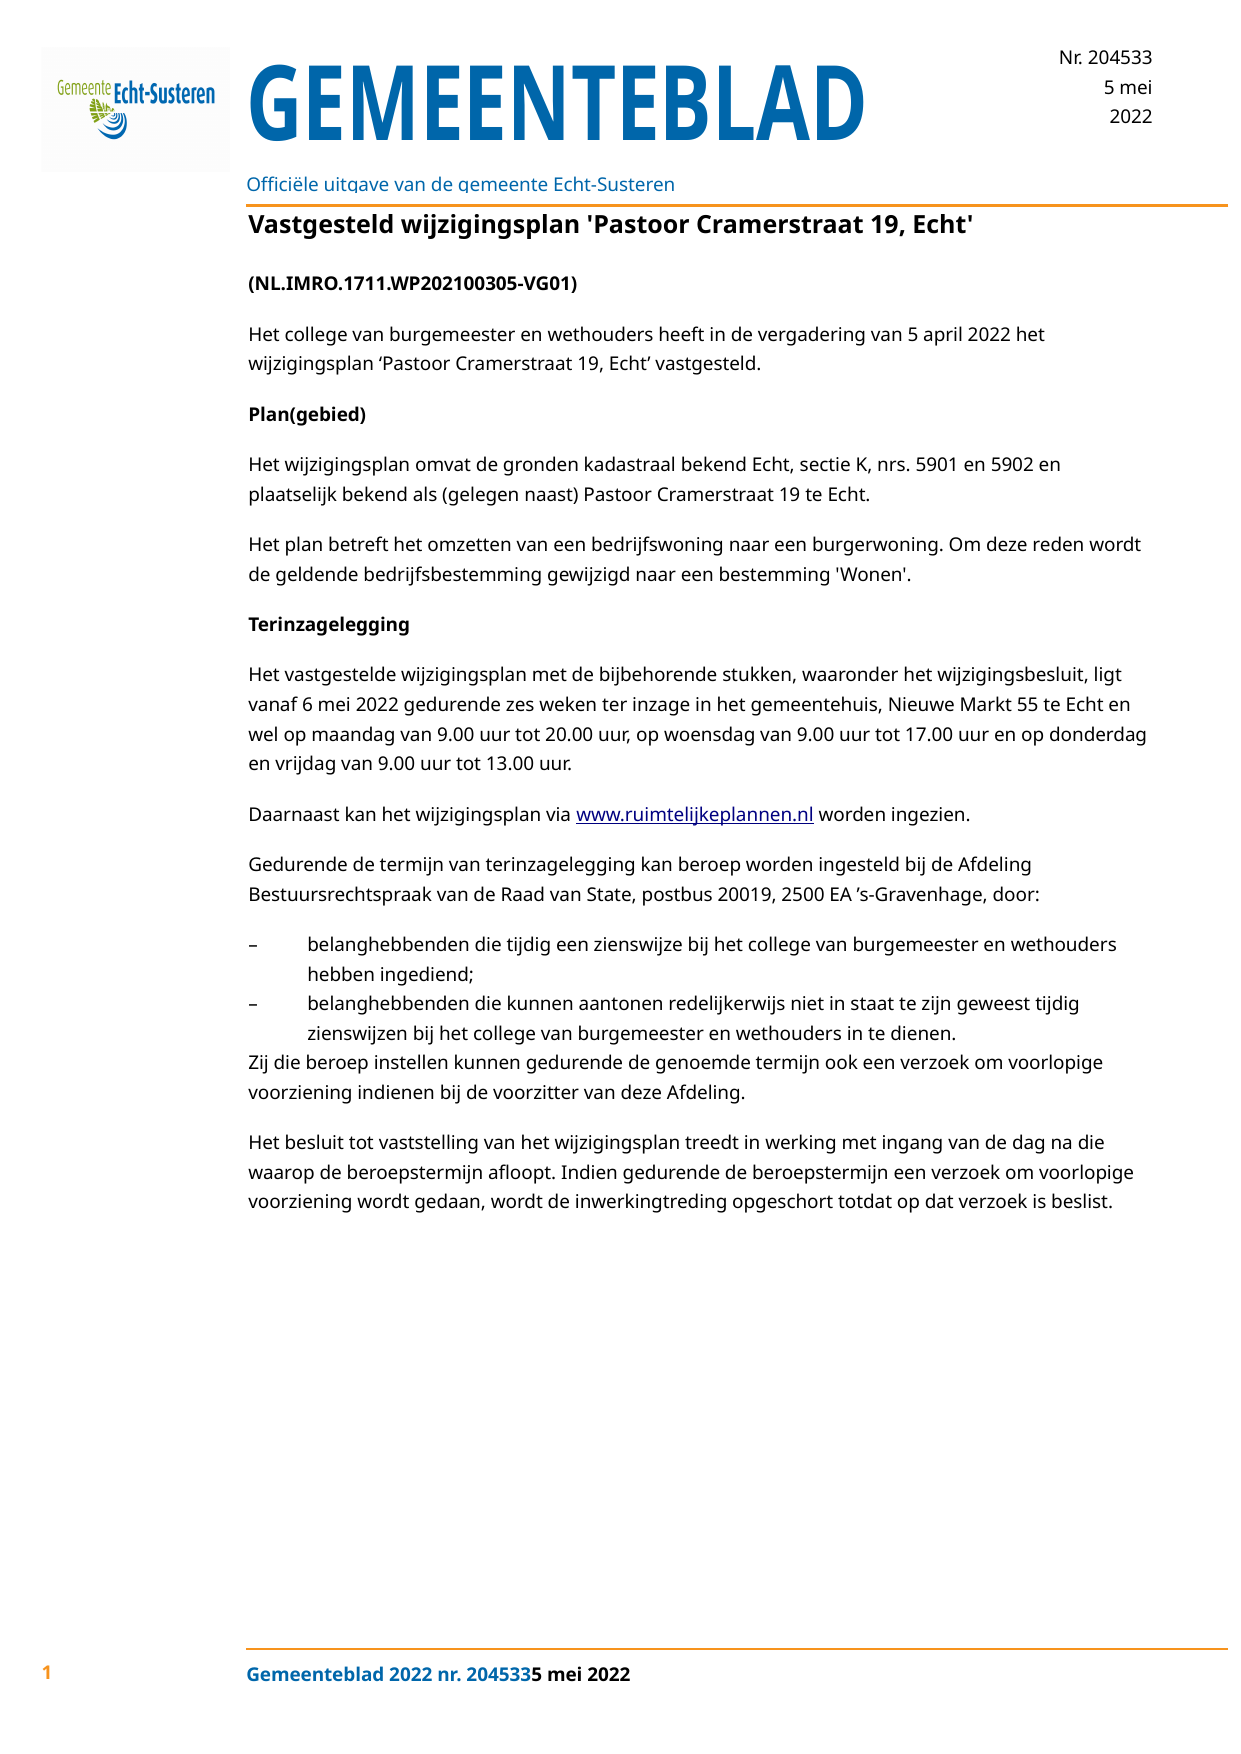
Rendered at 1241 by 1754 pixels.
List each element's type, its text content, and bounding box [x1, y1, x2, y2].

picture [41, 47, 231, 172]
text Plan(gebied) [248, 401, 1152, 426]
text Het college van burgemeester en wethouders heeft in de vergadering van 5 april 2022 het wijzigingsplan ‘Pastoor Cramerstraat 19, Echt’ vastgesteld. [248, 321, 1152, 376]
text Het vastgestelde wijzigingsplan met de bijbehorende stukken, waaronder het wijzigingsbesluit, ligt vanaf 6 mei 2022 gedurende zes weken ter inzage in het gemeentehuis, Nieuwe Markt 55 te Echt en wel op maandag van 9.00 uur tot 20.00 uur, op woensdag van 9.00 uur tot 17.00 uur en op donderdag en vrijdag van 9.00 uur tot 13.00 uur. [248, 662, 1152, 776]
text Het plan betreft het omzetten van een bedrijfswoning naar een burgerwoning. Om deze reden wordt de geldende bedrijfsbestemming gewijzigd naar een bestemming 'Wonen'. [248, 531, 1152, 586]
text Zij die beroep instellen kunnen gedurende de genoemde termijn ook een verzoek om voorlopige voorziening indienen bij de voorzitter van deze Afdeling. [248, 1049, 1152, 1105]
list belanghebbenden die tijdig een zienswijze bij het college van burgemeester en wethouders hebben ingediend; [248, 931, 1152, 986]
text Het wijzigingsplan omvat de gronden kadastraal bekend Echt, sectie K, nrs. 5901 en 5902 en plaatselijk bekend als (gelegen naast) Pastoor Cramerstraat 19 te Echt. [248, 451, 1152, 506]
text Daarnaast kan het wijzigingsplan via www.ruimtelijkeplannen.nl worden ingezien. [248, 801, 1152, 826]
text Het besluit tot vaststelling van het wijzigingsplan treedt in werking met ingang van de dag na die waarop de beroepstermijn afloopt. Indien gedurende de beroepstermijn een verzoek om voorlopige voorziening wordt gedaan, wordt de inwerkingtreding opgeschort totdat op dat verzoek is beslist. [248, 1129, 1152, 1214]
text Gedurende de termijn van terinzagelegging kan beroep worden ingesteld bij de Afdeling Bestuursrechtspraak van de Raad van State, postbus 20019, 2500 EA ’s-Gravenhage, door: [248, 851, 1152, 906]
text Vastgesteld wijzigingsplan 'Pastoor Cramerstraat 19, Echt' [248, 207, 1152, 241]
text (NL.IMRO.1711.WP202100305-VG01) [248, 270, 1152, 296]
text Terinzagelegging [248, 611, 1152, 637]
list belanghebbenden die kunnen aantonen redelijkerwijs niet in staat te zijn geweest tijdig zienswijzen bij het college van burgemeester en wethouders in te dienen. [248, 990, 1152, 1046]
